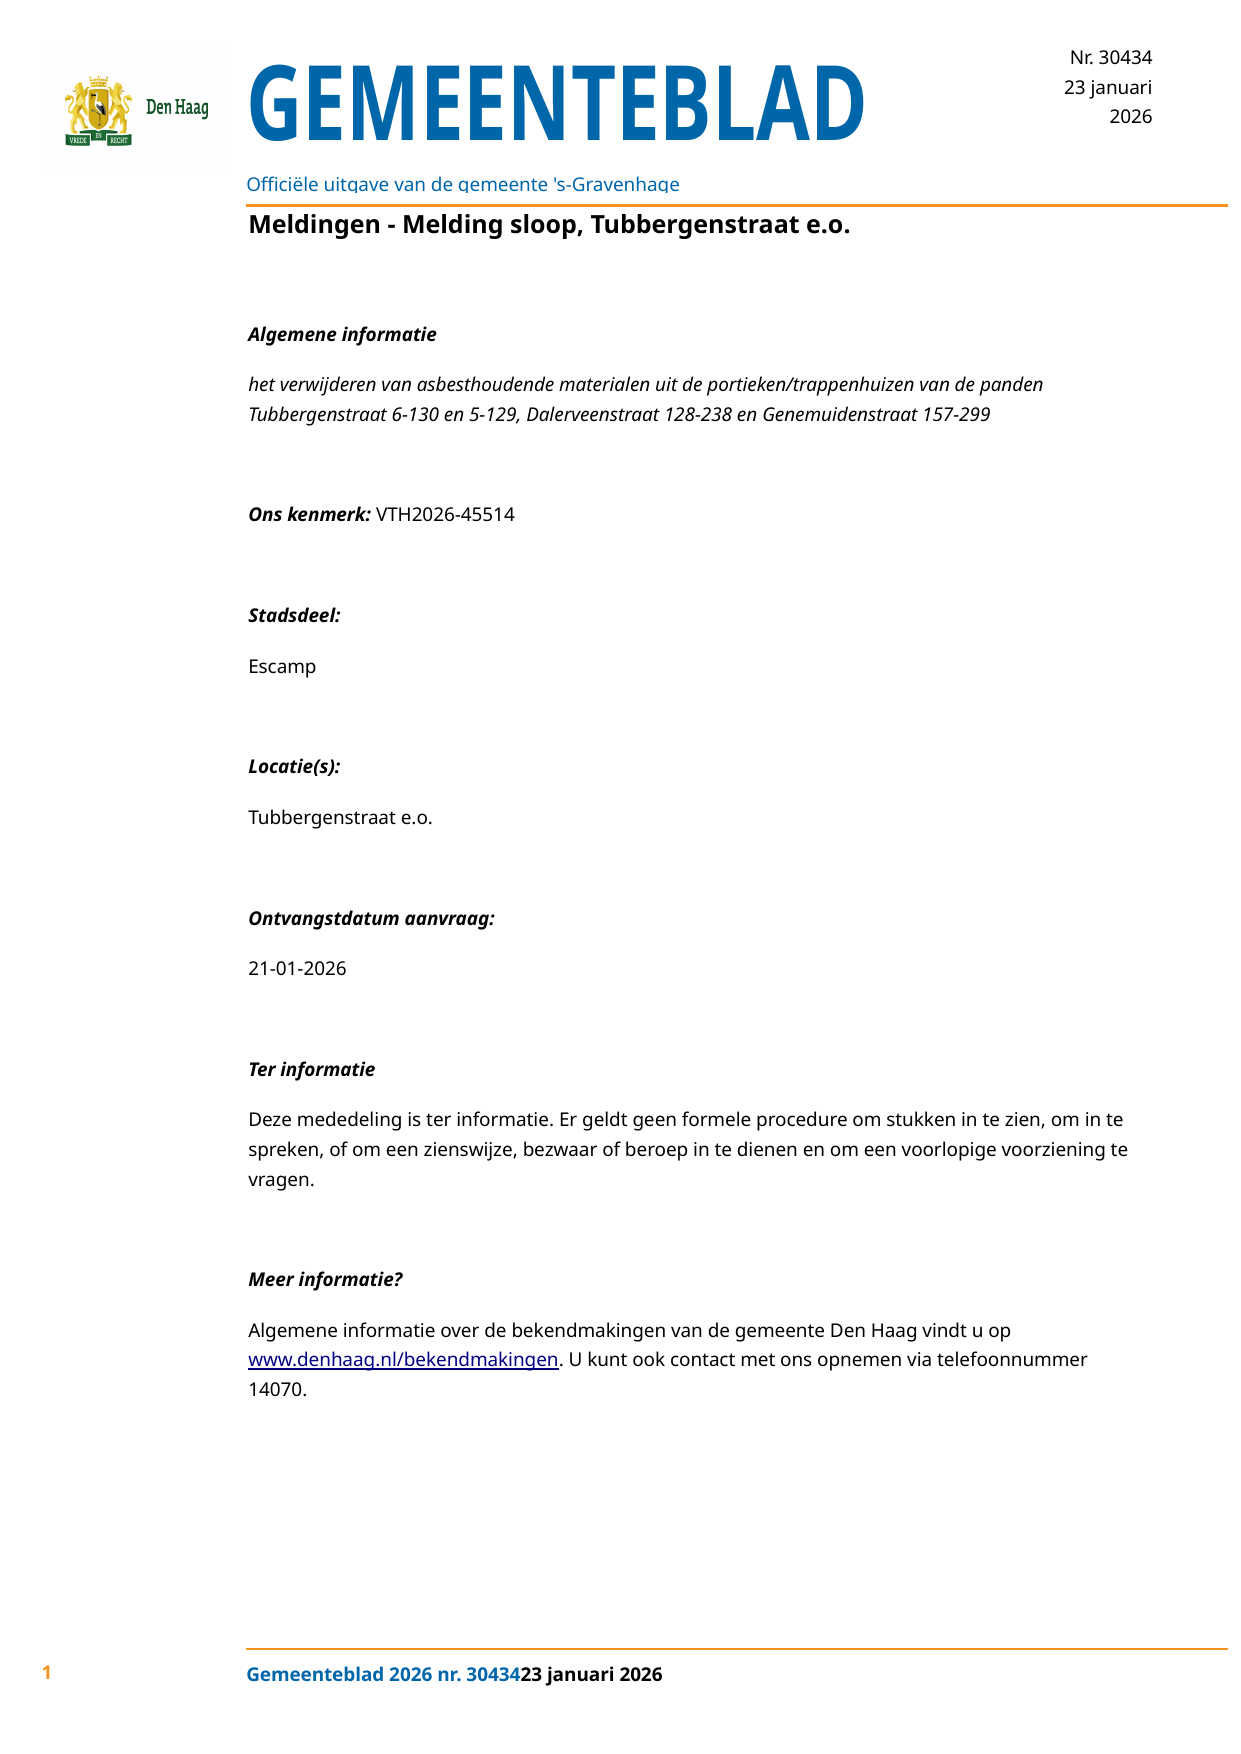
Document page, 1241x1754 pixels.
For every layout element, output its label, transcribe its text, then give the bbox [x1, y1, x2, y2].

text Ons kenmerk: VTH2026-45514 [248, 502, 1152, 527]
text Deze mededeling is ter informatie. Er geldt geen formele procedure om stukken in te zien, om in te spreken, of om een zienswijze, bezwaar of beroep in te dienen en om een voorlopige voorziening te vragen. [248, 1107, 1152, 1191]
text Stadsdeel: [248, 602, 1152, 628]
text Locatie(s): [248, 754, 1152, 779]
text Escamp [248, 653, 1152, 678]
text het verwijderen van asbesthoudende materialen uit de portieken/trappenhuizen van de panden Tubbergenstraat 6-130 en 5-129, Dalerveenstraat 128-238 en Genemuidenstraat 157-299 [248, 371, 1152, 426]
text Algemene informatie [248, 321, 1152, 346]
picture [41, 47, 231, 172]
text Tubbergenstraat e.o. [248, 804, 1152, 830]
text 21-01-2026 [248, 955, 1152, 981]
text Ontvangstdatum aanvraag: [248, 905, 1152, 931]
text Meer informatie? [248, 1267, 1152, 1292]
text Meldingen - Melding sloop, Tubbergenstraat e.o. [248, 207, 1152, 241]
text Ter informatie [248, 1056, 1152, 1082]
text Algemene informatie over de bekendmakingen van de gemeente Den Haag vindt u op www.denhaag.nl/bekendmakingen. U kunt ook contact met ons opnemen via telefoonnummer 14070. [248, 1317, 1152, 1402]
